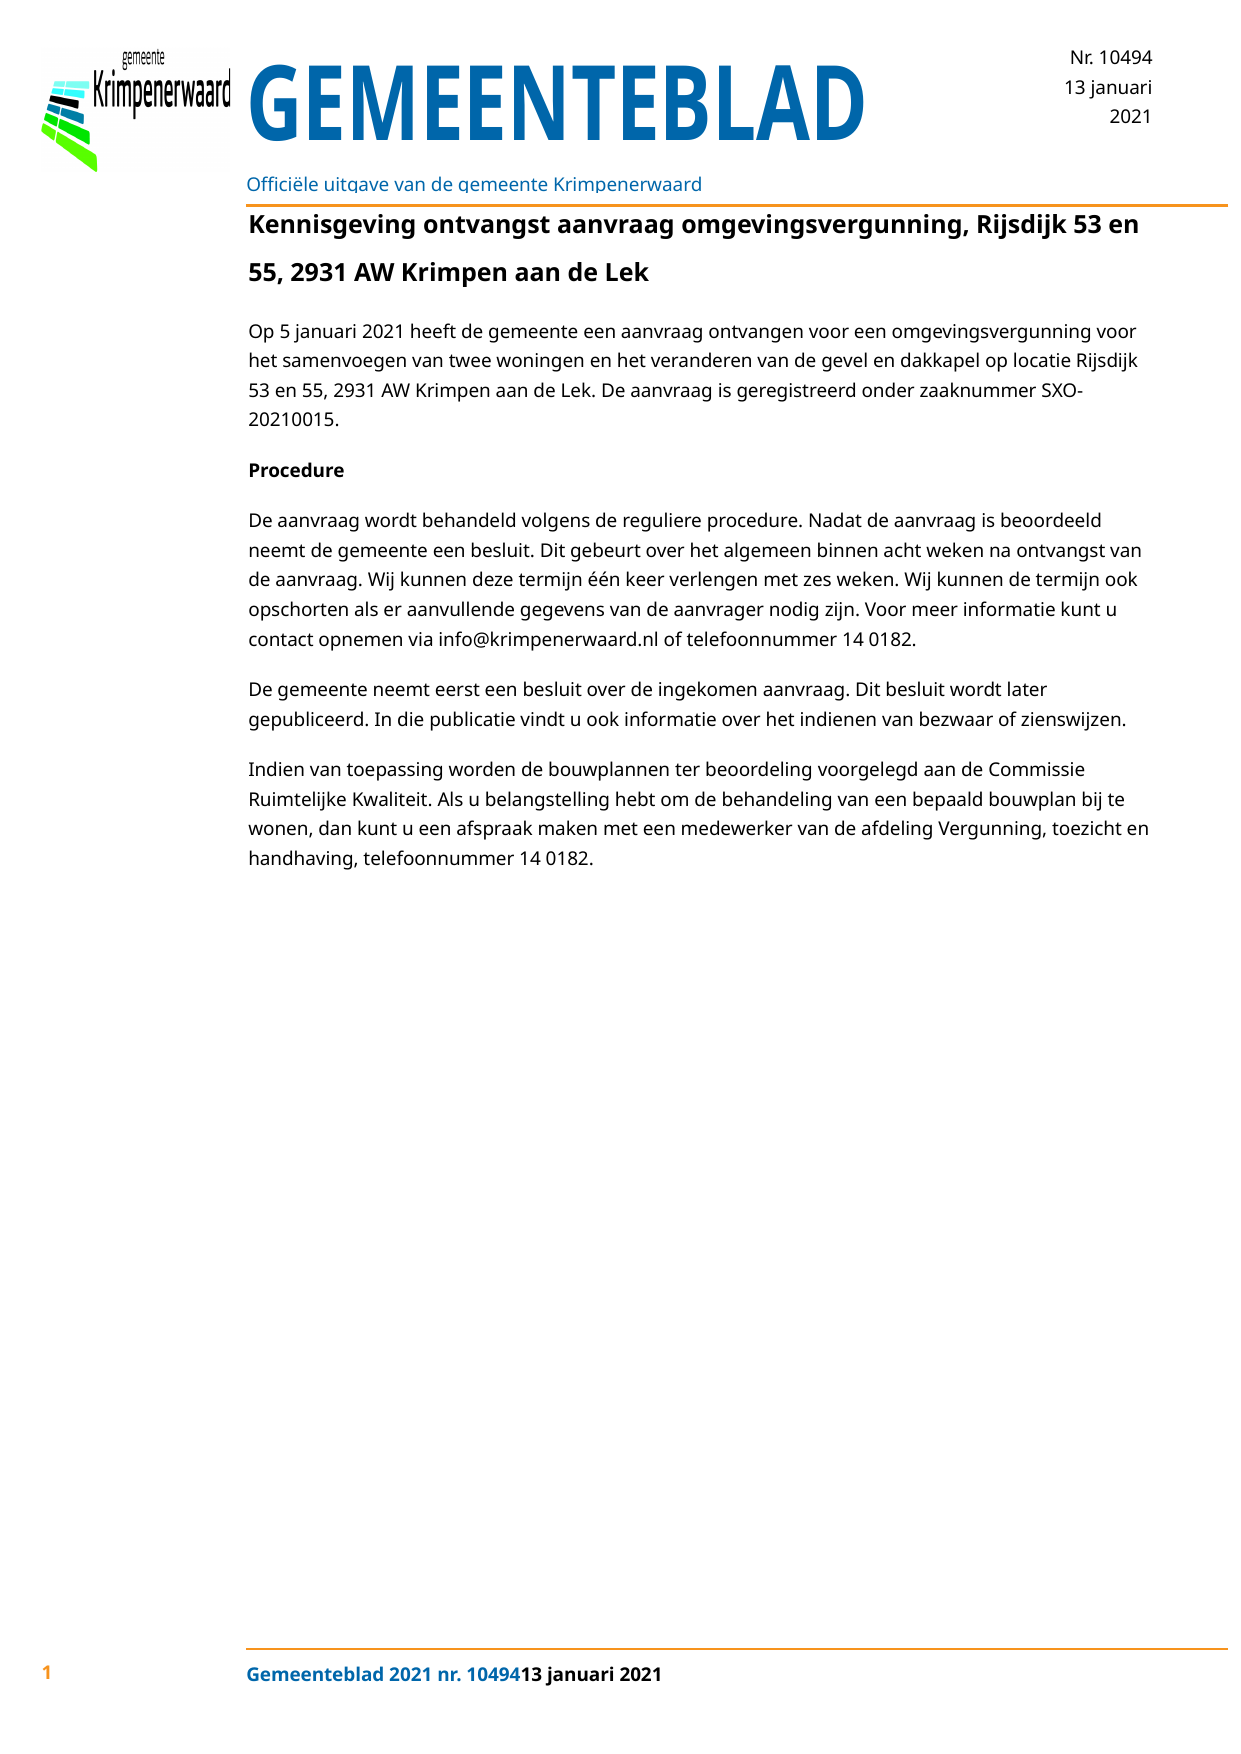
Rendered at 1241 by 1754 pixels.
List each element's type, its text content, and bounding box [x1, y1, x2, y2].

text Indien van toepassing worden de bouwplannen ter beoordeling voorgelegd aan de Commissie Ruimtelijke Kwaliteit. Als u belangstelling hebt om de behandeling van een bepaald bouwplan bij te wonen, dan kunt u een afspraak maken met een medewerker van de afdeling Vergunning, toezicht en handhaving, telefoonnummer 14 0182. [248, 756, 1152, 871]
picture [41, 47, 231, 172]
text De gemeente neemt eerst een besluit over de ingekomen aanvraag. Dit besluit wordt later gepubliceerd. In die publicatie vindt u ook informatie over het indienen van bezwaar of zienswijzen. [248, 676, 1152, 732]
text De aanvraag wordt behandeld volgens de reguliere procedure. Nadat de aanvraag is beoordeeld neemt de gemeente een besluit. Dit gebeurt over het algemeen binnen acht weken na ontvangst van de aanvraag. Wij kunnen deze termijn één keer verlengen met zes weken. Wij kunnen de termijn ook opschorten als er aanvullende gegevens van de aanvrager nodig zijn. Voor meer informatie kunt u contact opnemen via info@krimpenerwaard.nl of telefoonnummer 14 0182. [248, 507, 1152, 652]
text Procedure [248, 457, 1152, 483]
text Op 5 januari 2021 heeft de gemeente een aanvraag ontvangen voor een omgevingsvergunning voor het samenvoegen van twee woningen en het veranderen van de gevel en dakkapel op locatie Rijsdijk 53 en 55, 2931 AW Krimpen aan de Lek. De aanvraag is geregistreerd onder zaaknummer SXO-20210015. [248, 318, 1152, 432]
text Kennisgeving ontvangst aanvraag omgevingsvergunning, Rijsdijk 53 en 55, 2931 AW Krimpen aan de Lek [248, 207, 1152, 288]
